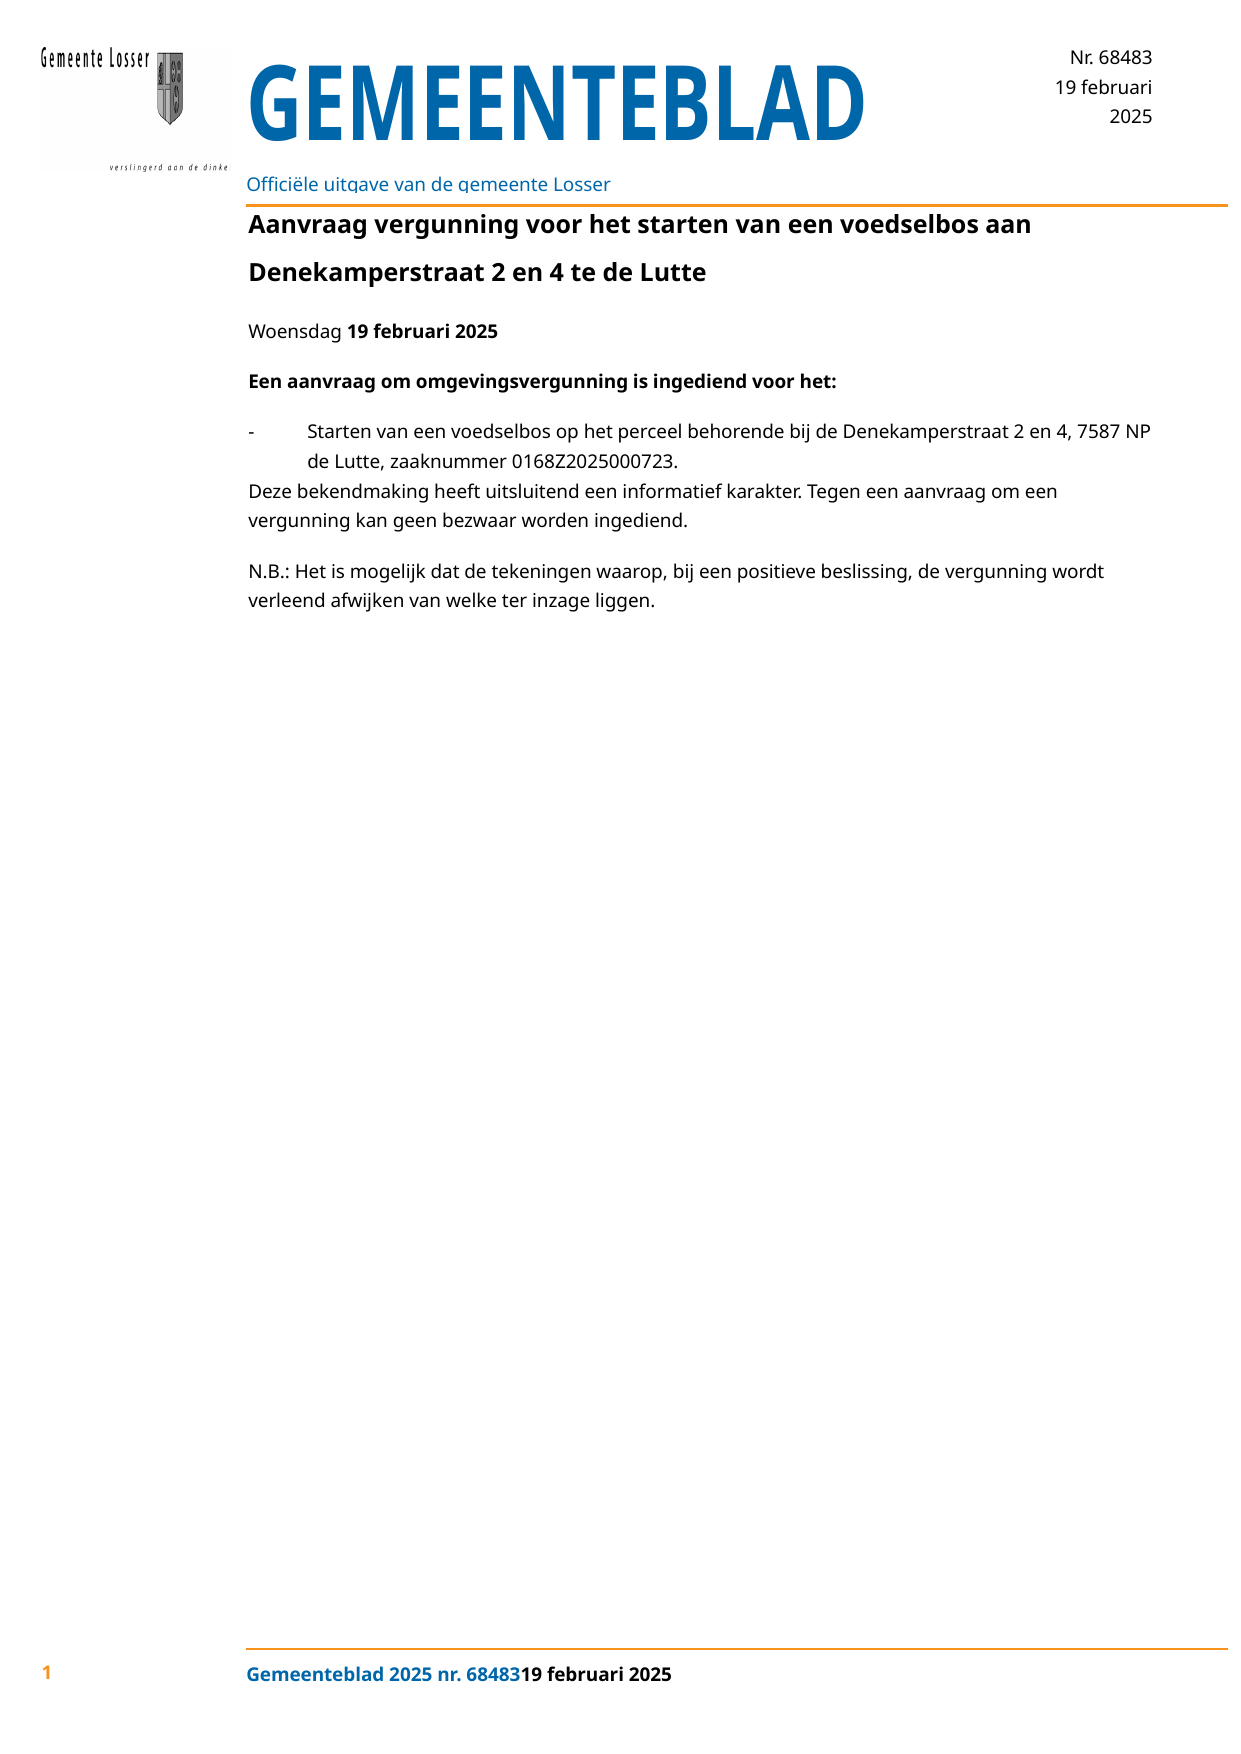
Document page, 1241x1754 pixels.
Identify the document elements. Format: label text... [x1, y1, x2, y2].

picture [41, 47, 231, 172]
text Aanvraag vergunning voor het starten van een voedselbos aan Denekamperstraat 2 en 4 te de Lutte [248, 207, 1152, 288]
text Woensdag 19 februari 2025 [248, 318, 1152, 344]
text N.B.: Het is mogelijk dat de tekeningen waarop, bij een positieve beslissing, de vergunning wordt verleend afwijken van welke ter inzage liggen. [248, 558, 1152, 613]
text Een aanvraag om omgevingsvergunning is ingediend voor het: [248, 368, 1152, 394]
text Deze bekendmaking heeft uitsluitend een informatief karakter. Tegen een aanvraag om een vergunning kan geen bezwaar worden ingediend. [248, 478, 1152, 533]
list Starten van een voedselbos op het perceel behorende bij de Denekamperstraat 2 en 4, 7587 NP de Lutte, zaaknummer 0168Z2025000723. [248, 419, 1152, 474]
